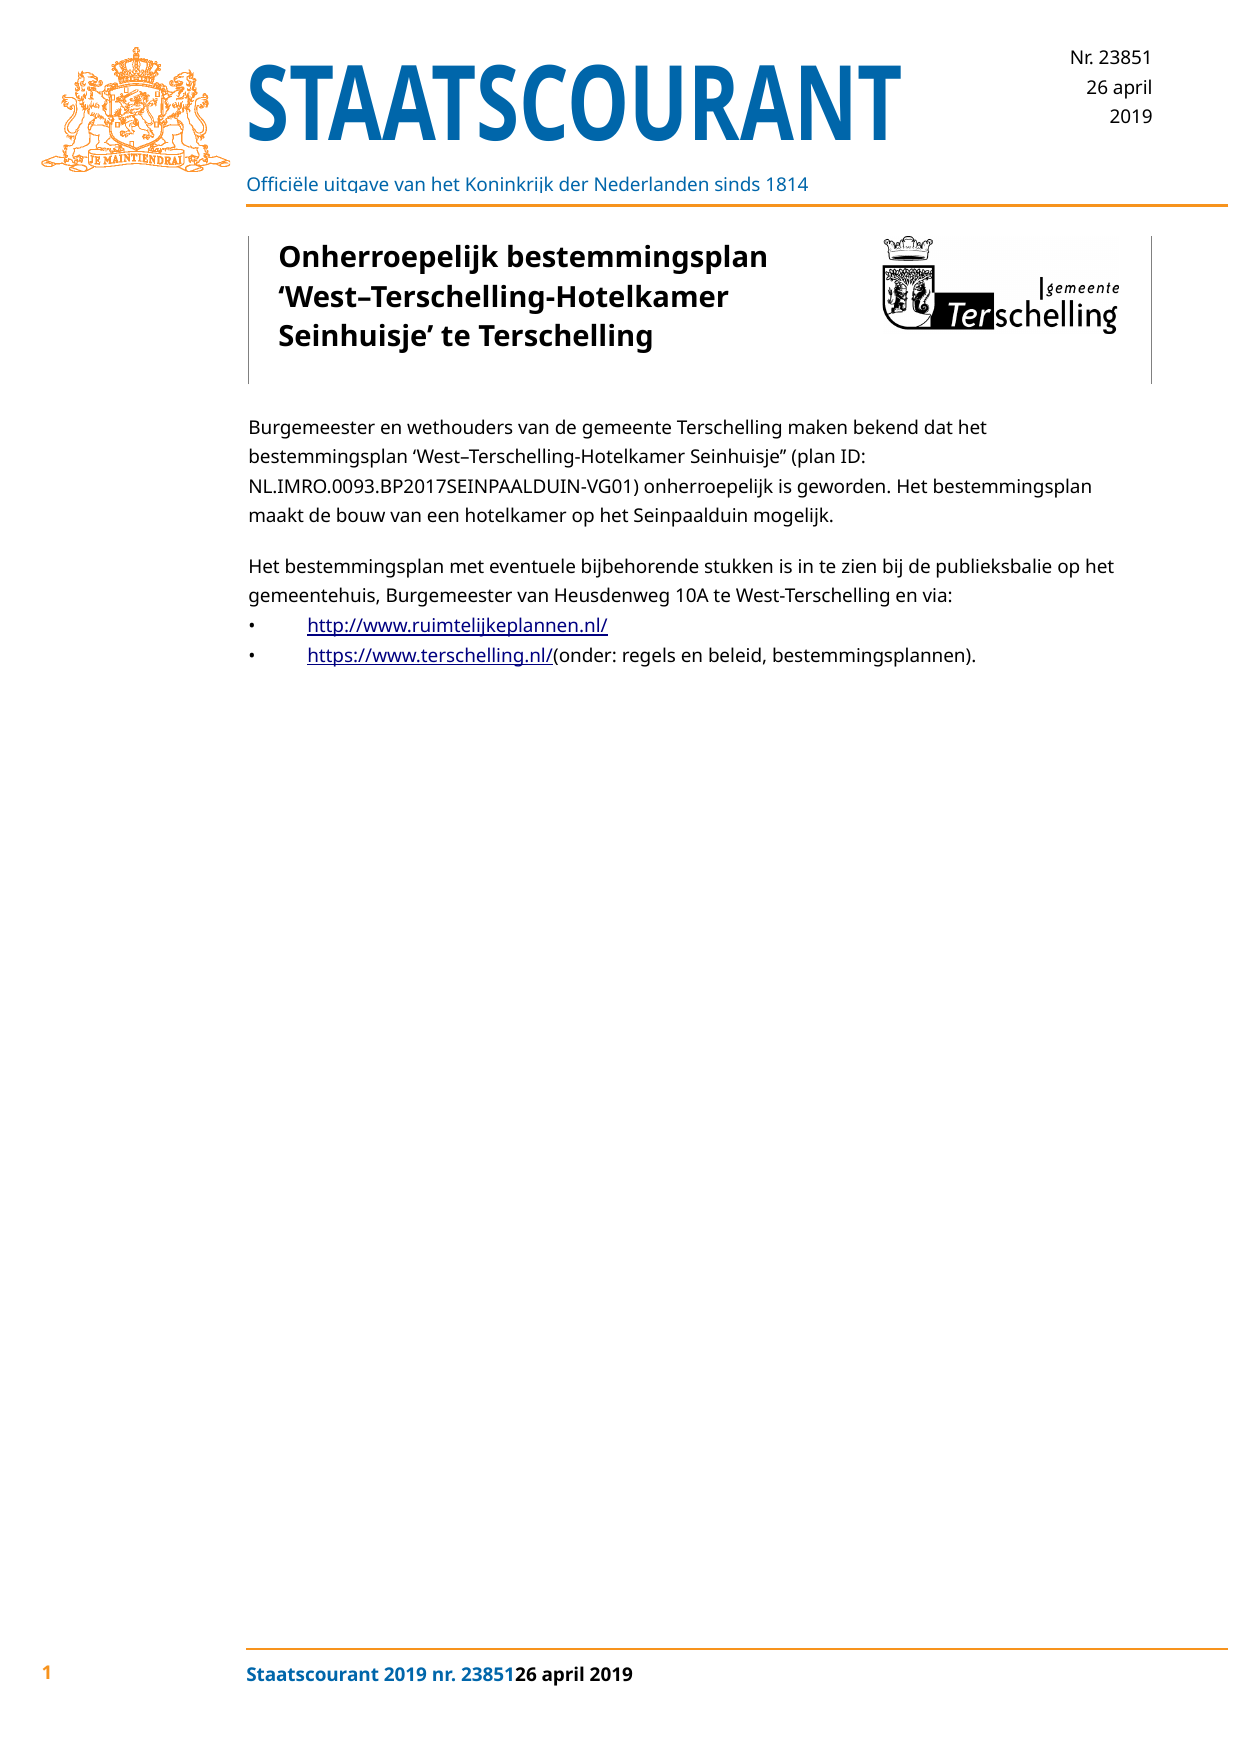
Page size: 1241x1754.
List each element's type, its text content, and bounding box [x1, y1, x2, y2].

table_header [850, 236, 1151, 384]
list http://www.ruimtelijkeplannen.nl/ [248, 612, 1152, 638]
text Burgemeester en wethouders van de gemeente Terschelling maken bekend dat het bestemmingsplan ‘West–Terschelling-Hotelkamer Seinhuisje’’ (plan ID: NL.IMRO.0093.BP2017SEINPAALDUIN-VG01) onherroepelijk is geworden. Het bestemmingsplan maakt de bouw van een hotelkamer op het Seinpaalduin mogelijk. [248, 414, 1152, 528]
picture [41, 47, 231, 172]
table_header Onherroepelijk bestemmingsplan ‘West–Terschelling-Hotelkamer Seinhuisje’ te Terschelling [249, 236, 850, 384]
picture [882, 236, 1119, 334]
text Het bestemmingsplan met eventuele bijbehorende stukken is in te zien bij de publieksbalie op het gemeentehuis, Burgemeester van Heusdenweg 10A te West-Terschelling en via: [248, 553, 1152, 608]
list https://www.terschelling.nl/(onder: regels en beleid, bestemmingsplannen). [248, 642, 1152, 668]
